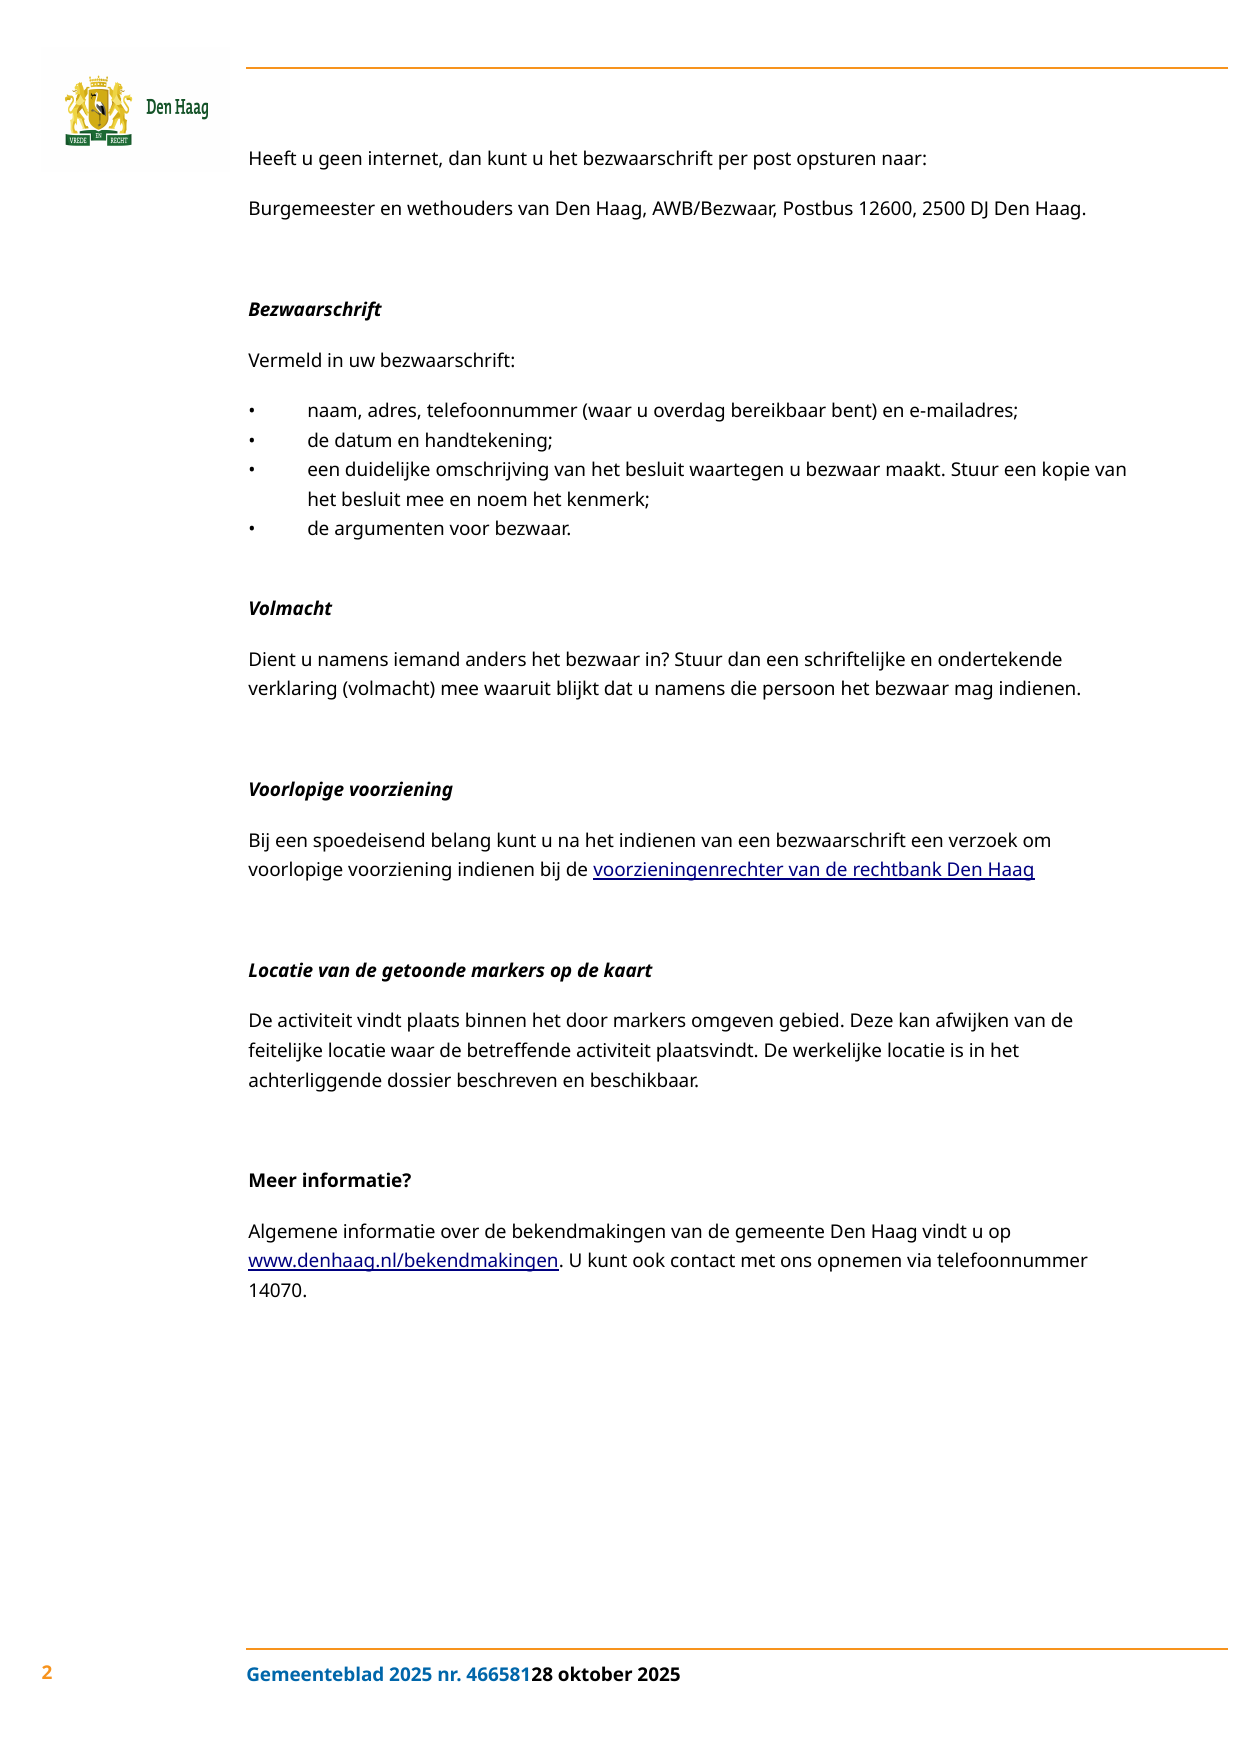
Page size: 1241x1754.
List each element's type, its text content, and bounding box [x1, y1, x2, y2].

list naam, adres, telefoonnummer (waar u overdag bereikbaar bent) en e-mailadres; [248, 397, 1152, 423]
text Meer informatie? [248, 1168, 1152, 1193]
list de datum en handtekening; [248, 427, 1152, 453]
text Locatie van de getoonde markers op de kaart [248, 957, 1152, 983]
text Algemene informatie over de bekendmakingen van de gemeente Den Haag vindt u op www.denhaag.nl/bekendmakingen. U kunt ook contact met ons opnemen via telefoonnummer 14070. [248, 1218, 1152, 1303]
list de argumenten voor bezwaar. [248, 516, 1152, 541]
text Burgemeester en wethouders van Den Haag, AWB/Bezwaar, Postbus 12600, 2500 DJ Den Haag. [248, 196, 1152, 221]
text Bij een spoedeisend belang kunt u na het indienen van een bezwaarschrift een verzoek om voorlopige voorziening indienen bij de voorzieningenrechter van de rechtbank Den Haag [248, 827, 1152, 882]
text Heeft u geen internet, dan kunt u het bezwaarschrift per post opsturen naar: [248, 145, 1152, 171]
picture [41, 47, 231, 172]
text De activiteit vindt plaats binnen het door markers omgeven gebied. Deze kan afwijken van de feitelijke locatie waar de betreffende activiteit plaatsvindt. De werkelijke locatie is in het achterliggende dossier beschreven en beschikbaar. [248, 1008, 1152, 1093]
list een duidelijke omschrijving van het besluit waartegen u bezwaar maakt. Stuur een kopie van het besluit mee en noem het kenmerk; [248, 456, 1152, 512]
text Volmacht [248, 596, 1152, 621]
text Vermeld in uw bezwaarschrift: [248, 347, 1152, 373]
text Bezwaarschrift [248, 296, 1152, 322]
text Dient u namens iemand anders het bezwaar in? Stuur dan een schriftelijke en ondertekende verklaring (volmacht) mee waaruit blijkt dat u namens die persoon het bezwaar mag indienen. [248, 646, 1152, 701]
text Voorlopige voorziening [248, 776, 1152, 802]
